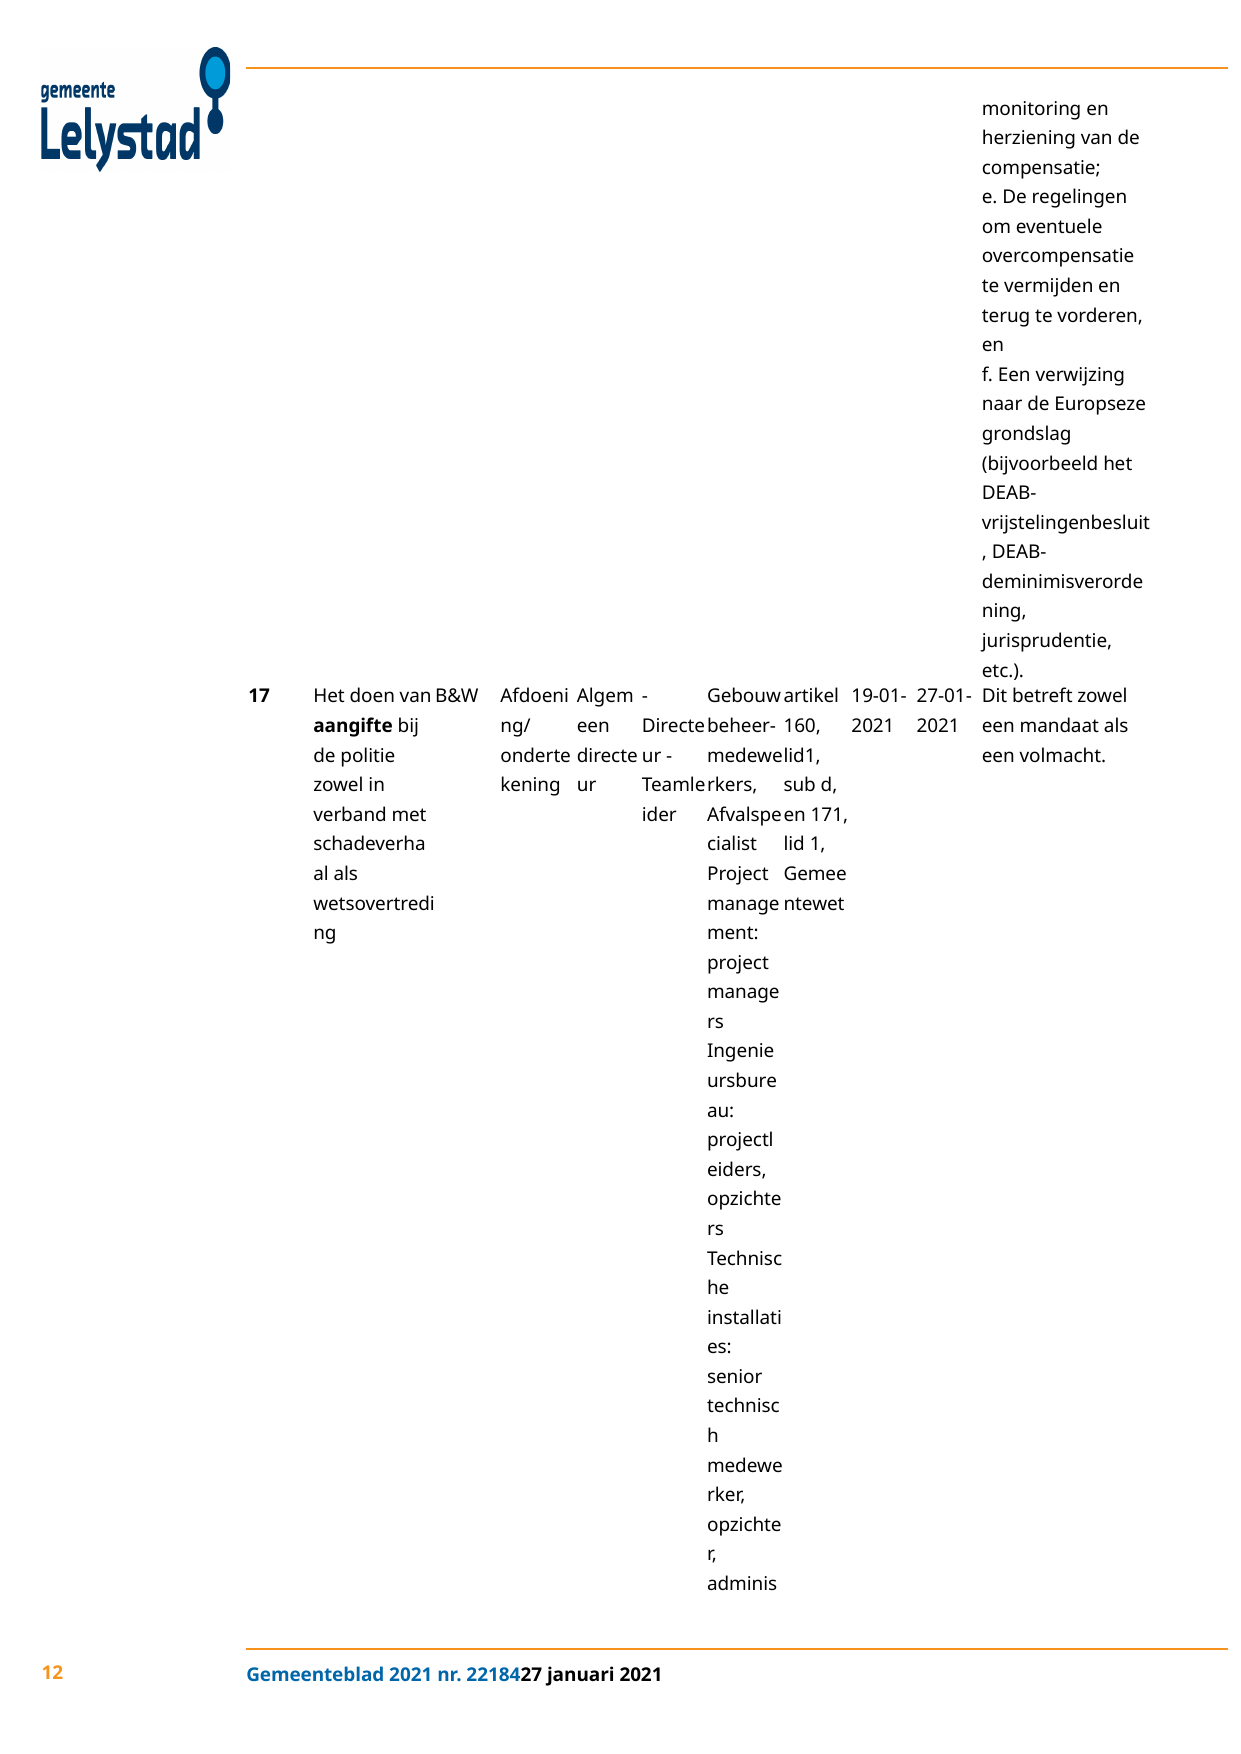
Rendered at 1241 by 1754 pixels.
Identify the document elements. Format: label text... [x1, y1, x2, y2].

table_cell [577, 95, 642, 683]
picture [41, 47, 231, 172]
table_cell 27-01-2021 [916, 683, 982, 1596]
table_cell [916, 95, 982, 683]
table_cell Algemeen directeur [577, 683, 642, 1596]
table_cell Dit betreft zowel een mandaat als een volmacht. [982, 683, 1152, 1596]
table_cell - Directeur - Teamleider [642, 683, 707, 1596]
table_cell [642, 95, 707, 683]
table_cell [500, 95, 577, 683]
table_cell [707, 95, 783, 683]
table_cell Het doen van aangifte bij de politie zowel in verband met schadeverhaal als wetsovertreding [313, 683, 435, 1596]
table_cell [783, 95, 851, 683]
table_cell Afdoening/ondertekening [500, 683, 577, 1596]
table_cell B&W [435, 683, 500, 1596]
table_cell 19-01-2021 [851, 683, 916, 1596]
table_cell artikel 160, lid1, sub d, en 171, lid 1, Gemeentewet [783, 683, 851, 1596]
table_cell [851, 95, 916, 683]
table_cell Gebouwbeheer-medewerkers, Afvalspecialist Projectmanagement: projectmanagers Ingenieursbureau: projectleiders, opzichters Technische installaties: senior technisch medewerker, opzichter, adminis [707, 683, 783, 1596]
table_cell [313, 95, 435, 683]
table_cell 17 [248, 683, 313, 1596]
table_cell monitoring en herziening van de compensatie; e. De regelingen om eventuele overcompensatie te vermijden en terug te vorderen, en f. Een verwijzing naar de Europseze grondslag (bijvoorbeeld het DEAB-vrijstelingenbesluit, DEAB-deminimisverordening, jurisprudentie, etc.). [982, 95, 1152, 683]
table_cell [248, 95, 313, 683]
table_cell [435, 95, 500, 683]
